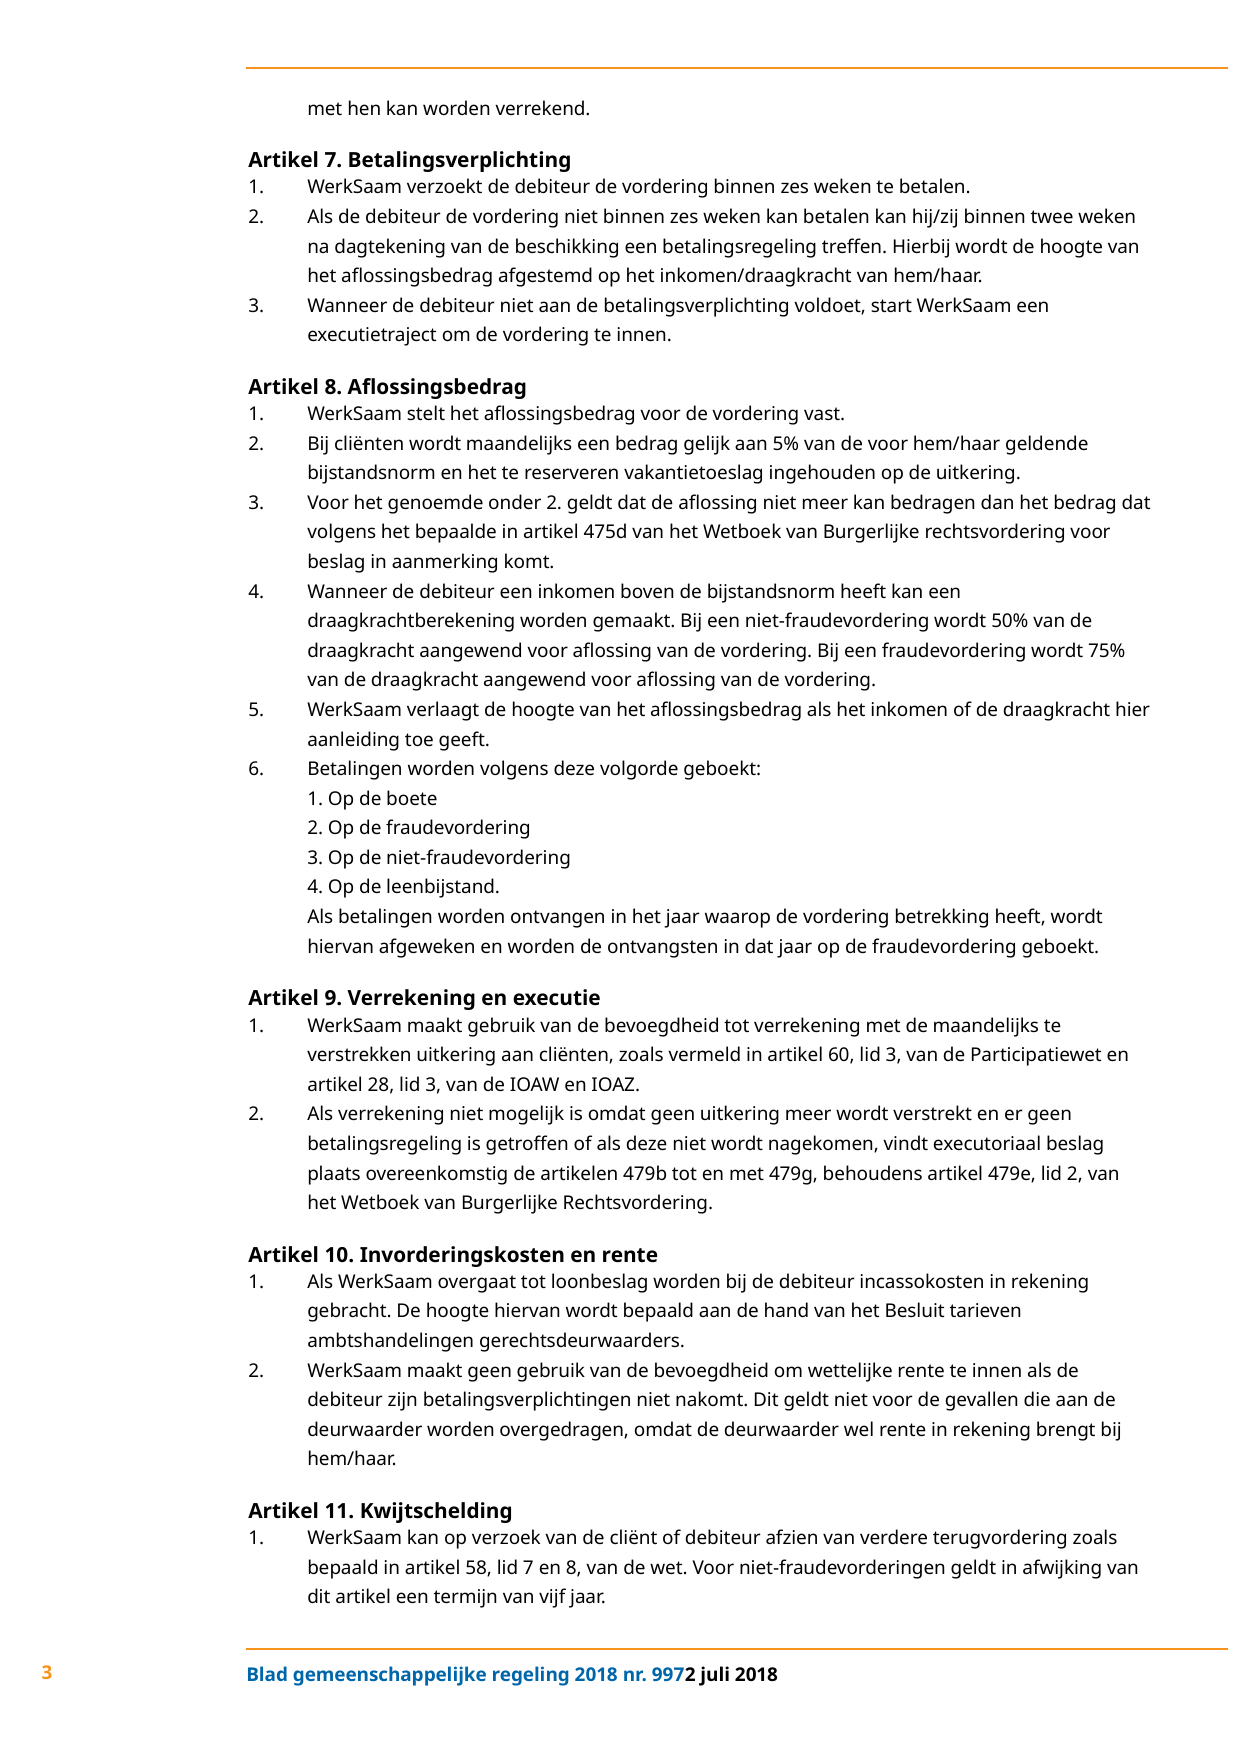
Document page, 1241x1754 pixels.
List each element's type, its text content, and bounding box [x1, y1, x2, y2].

list Bij cliënten wordt maandelijks een bedrag gelijk aan 5% van de voor hem/haar geldende bijstandsnorm en het te reserveren vakantietoeslag ingehouden op de uitkering. [248, 430, 1152, 485]
list Betalingen worden volgens deze volgorde geboekt: [248, 755, 1152, 781]
list 1. Op de boete [248, 785, 1152, 811]
text Artikel 11. Kwijtschelding [248, 1496, 1152, 1524]
list 2. Op de fraudevordering [248, 814, 1152, 840]
list Als betalingen worden ontvangen in het jaar waarop de vordering betrekking heeft, wordt hiervan afgeweken en worden de ontvangsten in dat jaar op de fraudevordering geboekt. [248, 903, 1152, 959]
text Artikel 7. Betalingsverplichting [248, 145, 1152, 174]
list WerkSaam verzoekt de debiteur de vordering binnen zes weken te betalen. [248, 174, 1152, 199]
list WerkSaam maakt geen gebruik van de bevoegdheid om wettelijke rente te innen als de debiteur zijn betalingsverplichtingen niet nakomt. Dit geldt niet voor de gevallen die aan de deurwaarder worden overgedragen, omdat de deurwaarder wel rente in rekening brengt bij hem/haar. [248, 1357, 1152, 1471]
list Als WerkSaam overgaat tot loonbeslag worden bij de debiteur incassokosten in rekening gebracht. De hoogte hiervan wordt bepaald aan de hand van het Besluit tarieven ambtshandelingen gerechtsdeurwaarders. [248, 1268, 1152, 1353]
text Artikel 10. Invorderingskosten en rente [248, 1240, 1152, 1268]
list 3. Op de niet-fraudevordering [248, 844, 1152, 870]
list 4. Op de leenbijstand. [248, 874, 1152, 899]
list Wanneer de debiteur niet aan de betalingsverplichting voldoet, start WerkSaam een executietraject om de vordering te innen. [248, 292, 1152, 347]
picture [41, 47, 231, 172]
list WerkSaam verlaagt de hoogte van het aflossingsbedrag als het inkomen of de draagkracht hier aanleiding toe geeft. [248, 696, 1152, 752]
list WerkSaam stelt het aflossingsbedrag voor de vordering vast. [248, 400, 1152, 426]
list Voor het genoemde onder 2. geldt dat de aflossing niet meer kan bedragen dan het bedrag dat volgens het bepaalde in artikel 475d van het Wetboek van Burgerlijke rechtsvordering voor beslag in aanmerking komt. [248, 489, 1152, 574]
list met hen kan worden verrekend. [248, 95, 1152, 121]
list Als de debiteur de vordering niet binnen zes weken kan betalen kan hij/zij binnen twee weken na dagtekening van de beschikking een betalingsregeling treffen. Hierbij wordt de hoogte van het aflossingsbedrag afgestemd op het inkomen/draagkracht van hem/haar. [248, 203, 1152, 288]
text Artikel 8. Aflossingsbedrag [248, 372, 1152, 400]
list Wanneer de debiteur een inkomen boven de bijstandsnorm heeft kan een draagkrachtberekening worden gemaakt. Bij een niet-fraudevordering wordt 50% van de draagkracht aangewend voor aflossing van de vordering. Bij een fraudevordering wordt 75% van de draagkracht aangewend voor aflossing van de vordering. [248, 578, 1152, 692]
list WerkSaam kan op verzoek van de cliënt of debiteur afzien van verdere terugvordering zoals bepaald in artikel 58, lid 7 en 8, van de wet. Voor niet-fraudevorderingen geldt in afwijking van dit artikel een termijn van vijf jaar. [248, 1524, 1152, 1609]
text Artikel 9. Verrekening en executie [248, 983, 1152, 1012]
list Als verrekening niet mogelijk is omdat geen uitkering meer wordt verstrekt en er geen betalingsregeling is getroffen of als deze niet wordt nagekomen, vindt executoriaal beslag plaats overeenkomstig de artikelen 479b tot en met 479g, behoudens artikel 479e, lid 2, van het Wetboek van Burgerlijke Rechtsvordering. [248, 1101, 1152, 1215]
list WerkSaam maakt gebruik van de bevoegdheid tot verrekening met de maandelijks te verstrekken uitkering aan cliënten, zoals vermeld in artikel 60, lid 3, van de Participatiewet en artikel 28, lid 3, van de IOAW en IOAZ. [248, 1012, 1152, 1097]
